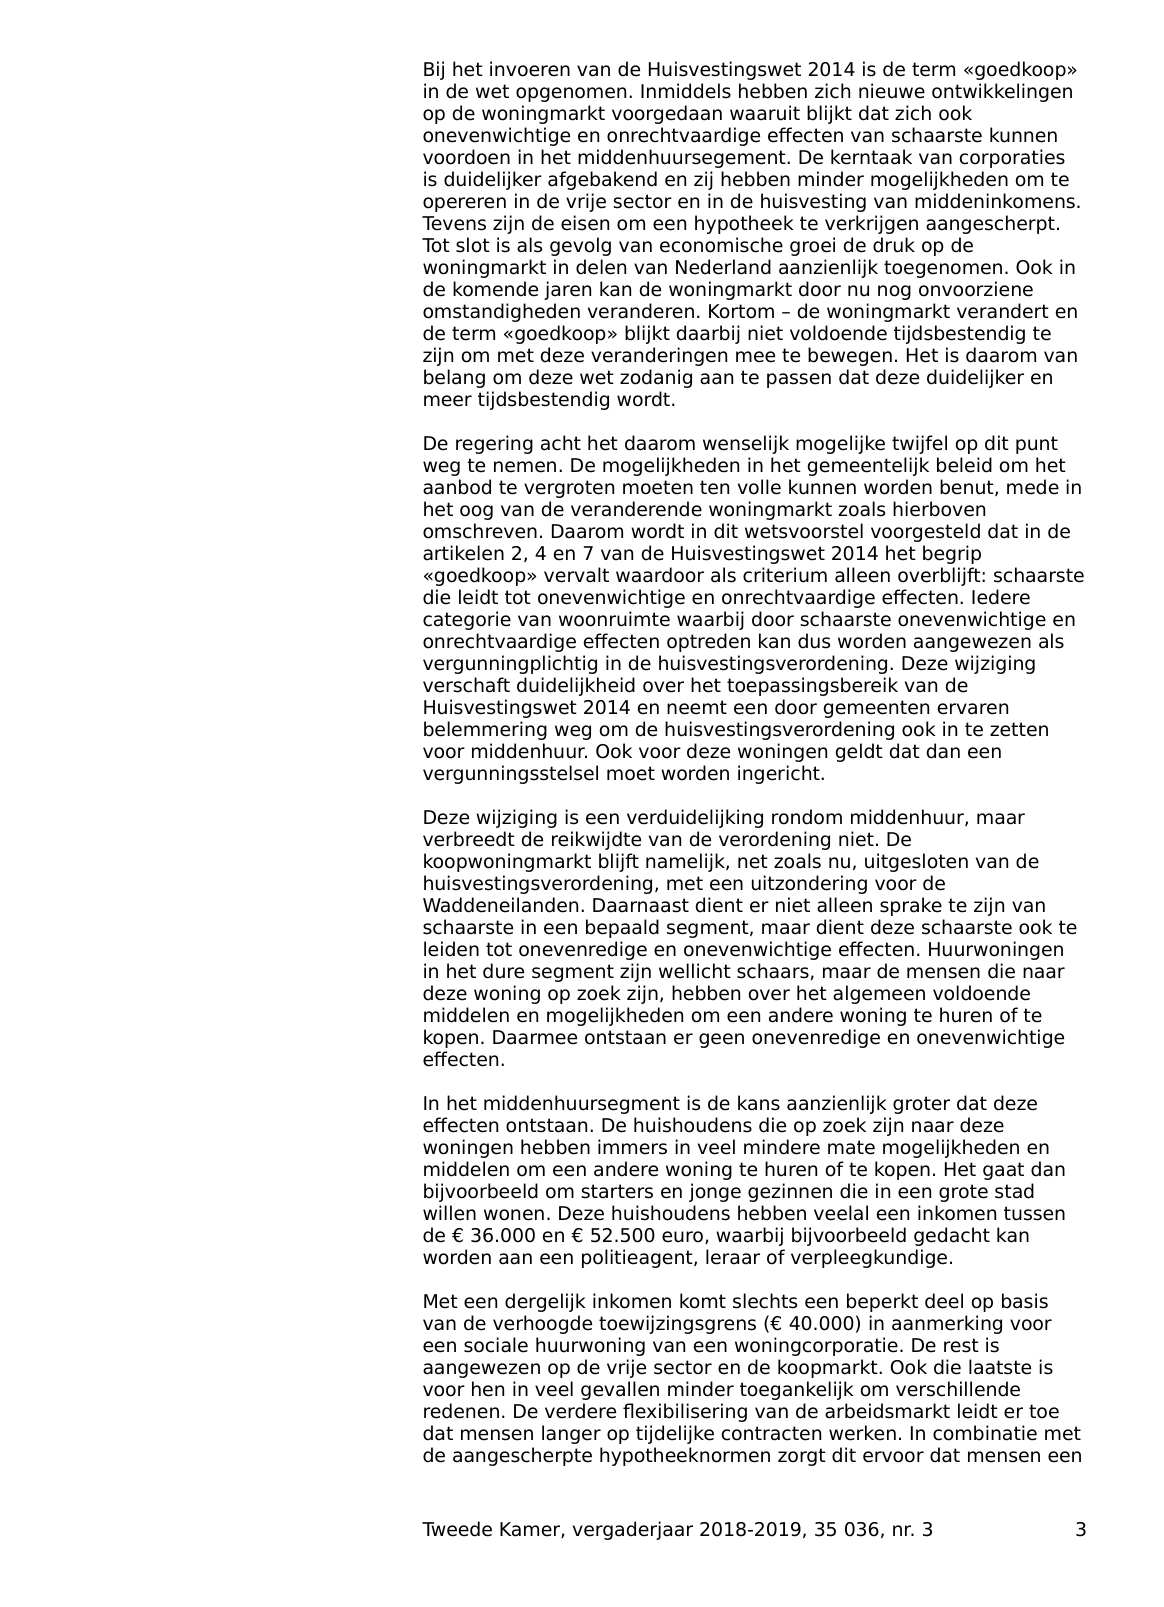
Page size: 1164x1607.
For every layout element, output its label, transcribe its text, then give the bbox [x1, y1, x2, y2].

text Met een dergelijk inkomen komt slechts een beperkt deel op basis van de verhoogde toewijzingsgrens (€ 40.000) in aanmerking voor een sociale huurwoning van een woningcorporatie. De rest is aangewezen op de vrije sector en de koopmarkt. Ook die laatste is voor hen in veel gevallen minder toegankelijk om verschillende redenen. De verdere flexibilisering van de arbeidsmarkt leidt er toe dat mensen langer op tijdelijke contracten werken. In combinatie met de aangescherpte hypotheeknormen zorgt dit ervoor dat mensen een [422, 1291, 1087, 1467]
text Bij het invoeren van de Huisvestingswet 2014 is de term «goedkoop» in de wet opgenomen. Inmiddels hebben zich nieuwe ontwikkelingen op de woningmarkt voorgedaan waaruit blijkt dat zich ook onevenwichtige en onrechtvaardige effecten van schaarste kunnen voordoen in het middenhuursegement. De kerntaak van corporaties is duidelijker afgebakend en zij hebben minder mogelijkheden om te opereren in de vrije sector en in de huisvesting van middeninkomens. Tevens zijn de eisen om een hypotheek te verkrijgen aangescherpt. Tot slot is als gevolg van economische groei de druk op de woningmarkt in delen van Nederland aanzienlijk toegenomen. Ook in de komende jaren kan de woningmarkt door nu nog onvoorziene omstandigheden veranderen. Kortom – de woningmarkt verandert en de term «goedkoop» blijkt daarbij niet voldoende tijdsbestendig te zijn om met deze veranderingen mee te bewegen. Het is daarom van belang om deze wet zodanig aan te passen dat deze duidelijker en meer tijdsbestendig wordt. [422, 59, 1087, 411]
text Deze wijziging is een verduidelijking rondom middenhuur, maar verbreedt de reikwijdte van de verordening niet. De koopwoningmarkt blijft namelijk, net zoals nu, uitgesloten van de huisvestingsverordening, met een uitzondering voor de Waddeneilanden. Daarnaast dient er niet alleen sprake te zijn van schaarste in een bepaald segment, maar dient deze schaarste ook te leiden tot onevenredige en onevenwichtige effecten. Huurwoningen in het dure segment zijn wellicht schaars, maar de mensen die naar deze woning op zoek zijn, hebben over het algemeen voldoende middelen en mogelijkheden om een andere woning te huren of te kopen. Daarmee ontstaan er geen onevenredige en onevenwichtige effecten. [422, 807, 1087, 1071]
text In het middenhuursegment is de kans aanzienlijk groter dat deze effecten ontstaan. De huishoudens die op zoek zijn naar deze woningen hebben immers in veel mindere mate mogelijkheden en middelen om een andere woning te huren of te kopen. Het gaat dan bijvoorbeeld om starters en jonge gezinnen die in een grote stad willen wonen. Deze huishoudens hebben veelal een inkomen tussen de € 36.000 en € 52.500 euro, waarbij bijvoorbeeld gedacht kan worden aan een politieagent, leraar of verpleegkundige. [422, 1093, 1087, 1268]
text De regering acht het daarom wenselijk mogelijke twijfel op dit punt weg te nemen. De mogelijkheden in het gemeentelijk beleid om het aanbod te vergroten moeten ten volle kunnen worden benut, mede in het oog van de veranderende woningmarkt zoals hierboven omschreven. Daarom wordt in dit wetsvoorstel voorgesteld dat in de artikelen 2, 4 en 7 van de Huisvestingswet 2014 het begrip «goedkoop» vervalt waardoor als criterium alleen overblijft: schaarste die leidt tot onevenwichtige en onrechtvaardige effecten. Iedere categorie van woonruimte waarbij door schaarste onevenwichtige en onrechtvaardige effecten optreden kan dus worden aangewezen als vergunningplichtig in de huisvestingsverordening. Deze wijziging verschaft duidelijkheid over het toepassingsbereik van de Huisvestingswet 2014 en neemt een door gemeenten ervaren belemmering weg om de huisvestingsverordening ook in te zetten voor middenhuur. Ook voor deze woningen geldt dat dan een vergunningsstelsel moet worden ingericht. [422, 433, 1087, 784]
